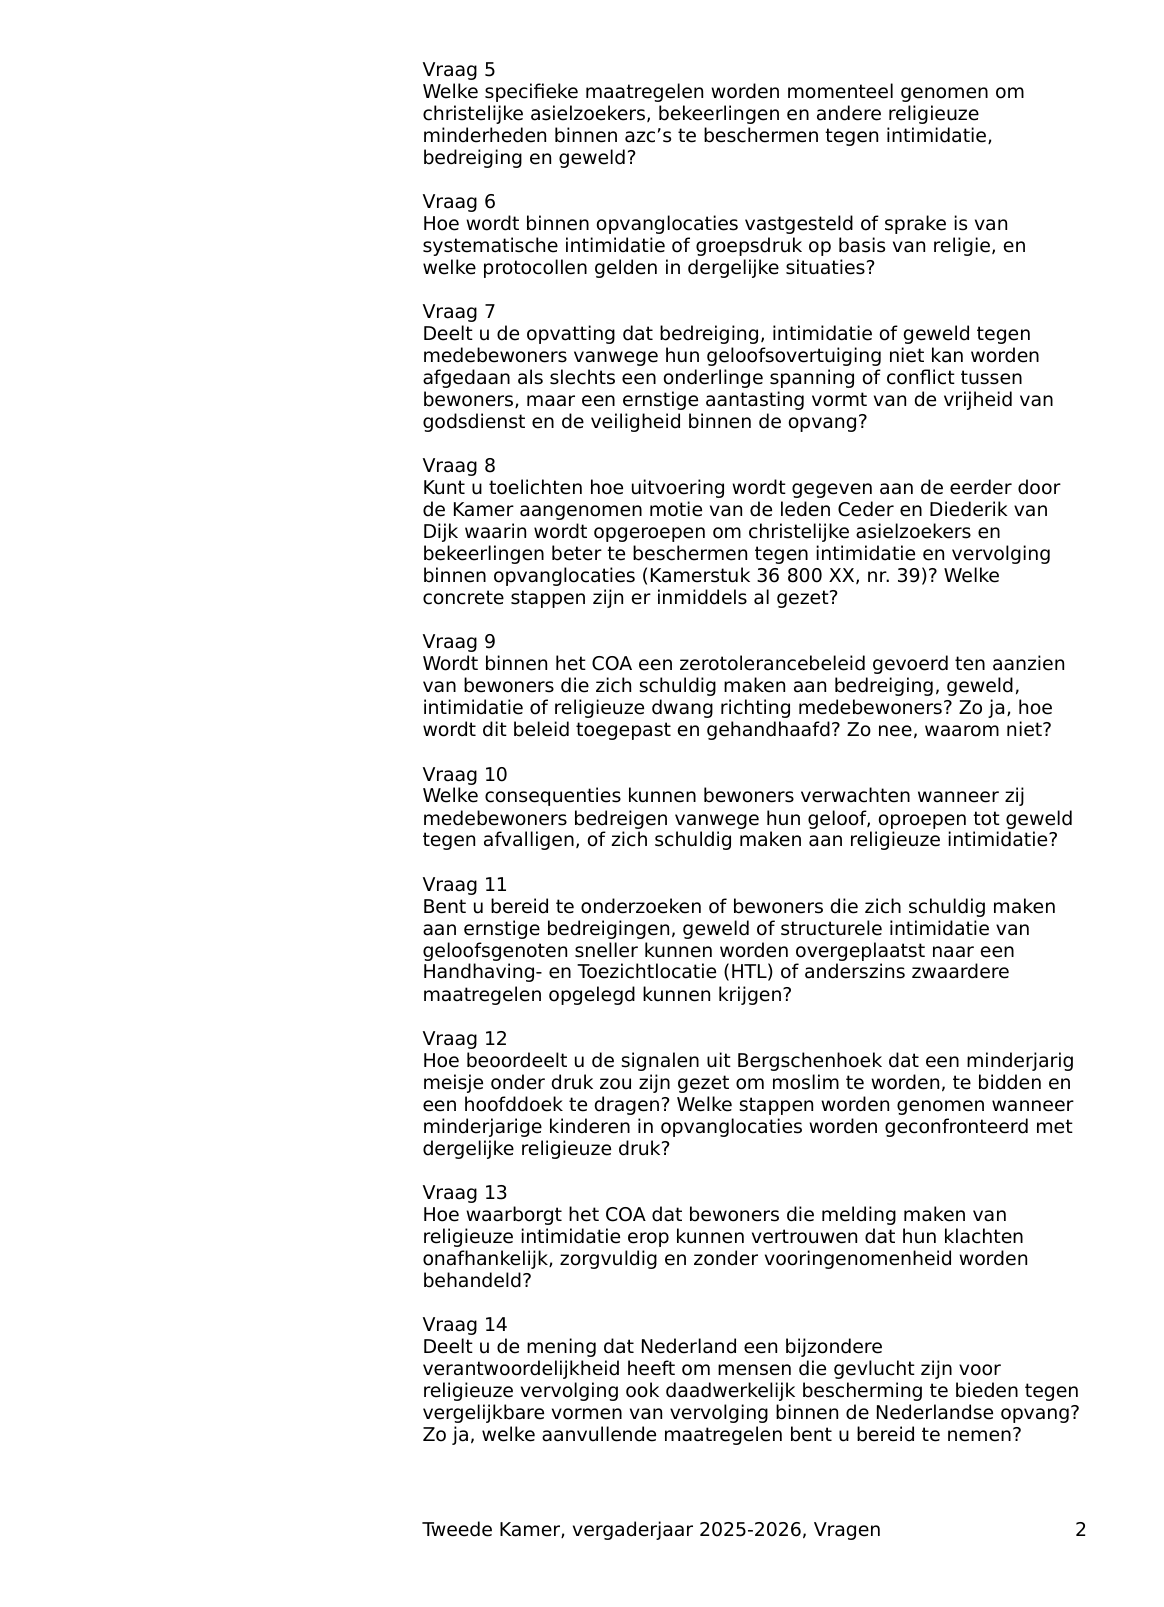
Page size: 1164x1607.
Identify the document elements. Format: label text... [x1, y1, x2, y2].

text Vraag 9 [422, 631, 1087, 653]
text Vraag 10 [422, 763, 1087, 785]
text Deelt u de mening dat Nederland een bijzondere verantwoordelijkheid heeft om mensen die gevlucht zijn voor religieuze vervolging ook daadwerkelijk bescherming te bieden tegen vergelijkbare vormen van vervolging binnen de Nederlandse opvang? Zo ja, welke aanvullende maatregelen bent u bereid te nemen? [422, 1336, 1087, 1446]
text Deelt u de opvatting dat bedreiging, intimidatie of geweld tegen medebewoners vanwege hun geloofsovertuiging niet kan worden afgedaan als slechts een onderlinge spanning of conflict tussen bewoners, maar een ernstige aantasting vormt van de vrijheid van godsdienst en de veiligheid binnen de opvang? [422, 323, 1087, 433]
text Hoe waarborgt het COA dat bewoners die melding maken van religieuze intimidatie erop kunnen vertrouwen dat hun klachten onafhankelijk, zorgvuldig en zonder vooringenomenheid worden behandeld? [422, 1204, 1087, 1292]
text Vraag 13 [422, 1182, 1087, 1204]
text Bent u bereid te onderzoeken of bewoners die zich schuldig maken aan ernstige bedreigingen, geweld of structurele intimidatie van geloofsgenoten sneller kunnen worden overgeplaatst naar een Handhaving- en Toezichtlocatie (HTL) of anderszins zwaardere maatregelen opgelegd kunnen krijgen? [422, 896, 1087, 1005]
text Wordt binnen het COA een zerotolerancebeleid gevoerd ten aanzien van bewoners die zich schuldig maken aan bedreiging, geweld, intimidatie of religieuze dwang richting medebewoners? Zo ja, hoe wordt dit beleid toegepast en gehandhaafd? Zo nee, waarom niet? [422, 653, 1087, 741]
text Hoe wordt binnen opvanglocaties vastgesteld of sprake is van systematische intimidatie of groepsdruk op basis van religie, en welke protocollen gelden in dergelijke situaties? [422, 213, 1087, 279]
text Vraag 12 [422, 1028, 1087, 1049]
text Welke consequenties kunnen bewoners verwachten wanneer zij medebewoners bedreigen vanwege hun geloof, oproepen tot geweld tegen afvalligen, of zich schuldig maken aan religieuze intimidatie? [422, 785, 1087, 851]
text Welke specifieke maatregelen worden momenteel genomen om christelijke asielzoekers, bekeerlingen en andere religieuze minderheden binnen azc’s te beschermen tegen intimidatie, bedreiging en geweld? [422, 81, 1087, 169]
text Vraag 8 [422, 455, 1087, 477]
text Vraag 5 [422, 59, 1087, 81]
text Vraag 14 [422, 1314, 1087, 1336]
text Kunt u toelichten hoe uitvoering wordt gegeven aan de eerder door de Kamer aangenomen motie van de leden Ceder en Diederik van Dijk waarin wordt opgeroepen om christelijke asielzoekers en bekeerlingen beter te beschermen tegen intimidatie en vervolging binnen opvanglocaties (Kamerstuk 36 800 XX, nr. 39)? Welke concrete stappen zijn er inmiddels al gezet? [422, 477, 1087, 609]
text Hoe beoordeelt u de signalen uit Bergschenhoek dat een minderjarig meisje onder druk zou zijn gezet om moslim te worden, te bidden en een hoofddoek te dragen? Welke stappen worden genomen wanneer minderjarige kinderen in opvanglocaties worden geconfronteerd met dergelijke religieuze druk? [422, 1049, 1087, 1159]
text Vraag 11 [422, 873, 1087, 896]
text Vraag 7 [422, 301, 1087, 323]
text Vraag 6 [422, 191, 1087, 213]
